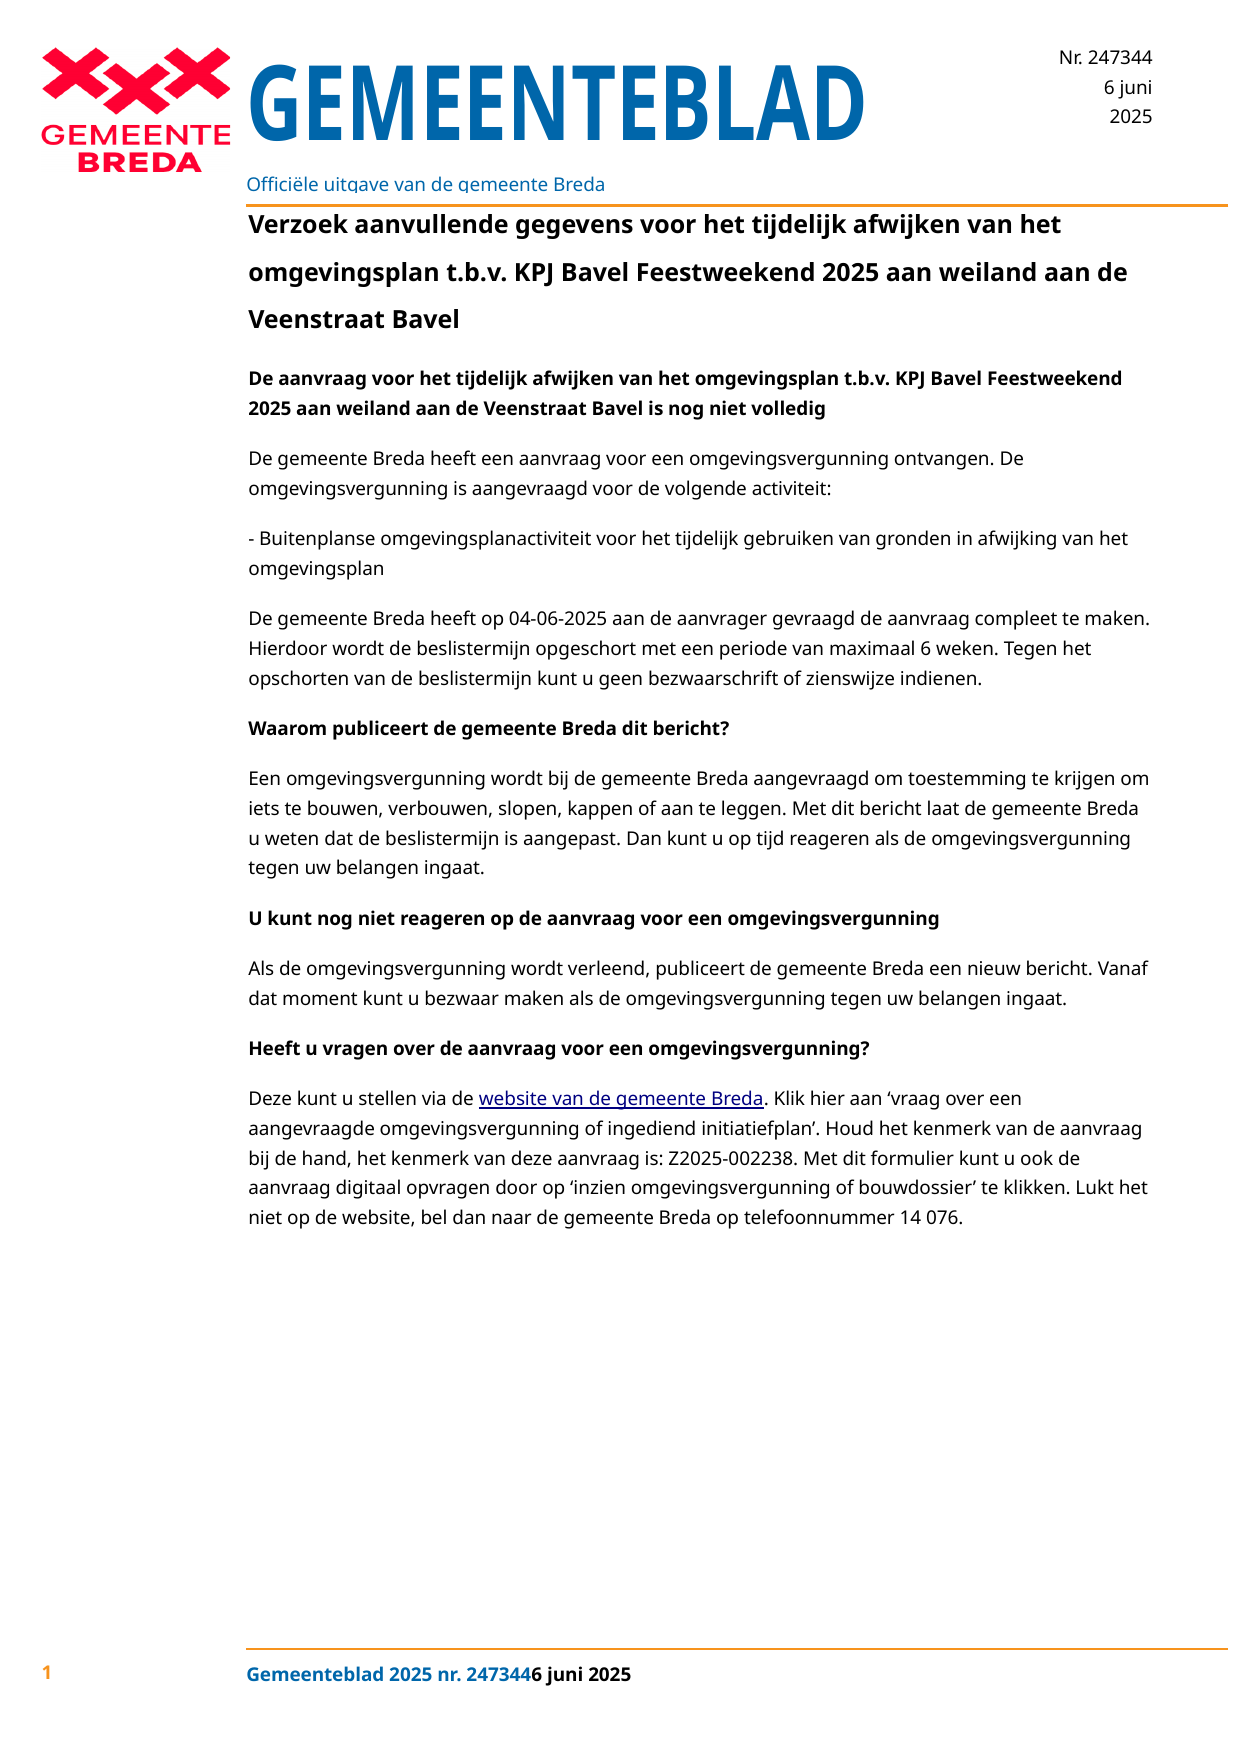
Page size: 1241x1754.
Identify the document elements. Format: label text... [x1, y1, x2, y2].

text De aanvraag voor het tijdelijk afwijken van het omgevingsplan t.b.v. KPJ Bavel Feestweekend 2025 aan weiland aan de Veenstraat Bavel is nog niet volledig [248, 366, 1152, 421]
picture [41, 47, 231, 172]
text Waarom publiceert de gemeente Breda dit bericht? [248, 715, 1152, 741]
text U kunt nog niet reageren op de aanvraag voor een omgevingsvergunning [248, 905, 1152, 930]
text De gemeente Breda heeft op 04-06-2025 aan de aanvrager gevraagd de aanvraag compleet te maken. Hierdoor wordt de beslistermijn opgeschort met een periode van maximaal 6 weken. Tegen het opschorten van de beslistermijn kunt u geen bezwaarschrift of zienswijze indienen. [248, 606, 1152, 690]
text Een omgevingsvergunning wordt bij de gemeente Breda aangevraagd om toestemming te krijgen om iets te bouwen, verbouwen, slopen, kappen of aan te leggen. Met dit bericht laat de gemeente Breda u weten dat de beslistermijn is aangepast. Dan kunt u op tijd reageren als de omgevingsvergunning tegen uw belangen ingaat. [248, 766, 1152, 880]
text - Buitenplanse omgevingsplanactiviteit voor het tijdelijk gebruiken van gronden in afwijking van het omgevingsplan [248, 526, 1152, 581]
text Deze kunt u stellen via de website van de gemeente Breda. Klik hier aan ‘vraag over een aangevraagde omgevingsvergunning of ingediend initiatiefplan’. Houd het kenmerk van de aanvraag bij de hand, het kenmerk van deze aanvraag is: Z2025-002238. Met dit formulier kunt u ook de aanvraag digitaal opvragen door op ‘inzien omgevingsvergunning of bouwdossier’ te klikken. Lukt het niet op de website, bel dan naar de gemeente Breda op telefoonnummer 14 076. [248, 1086, 1152, 1229]
text Als de omgevingsvergunning wordt verleend, publiceert de gemeente Breda een nieuw bericht. Vanaf dat moment kunt u bezwaar maken als de omgevingsvergunning tegen uw belangen ingaat. [248, 955, 1152, 1010]
text Heeft u vragen over de aanvraag voor een omgevingsvergunning? [248, 1035, 1152, 1061]
text Verzoek aanvullende gegevens voor het tijdelijk afwijken van het omgevingsplan t.b.v. KPJ Bavel Feestweekend 2025 aan weiland aan de Veenstraat Bavel [248, 207, 1152, 336]
text De gemeente Breda heeft een aanvraag voor een omgevingsvergunning ontvangen. De omgevingsvergunning is aangevraagd voor de volgende activiteit: [248, 446, 1152, 501]
